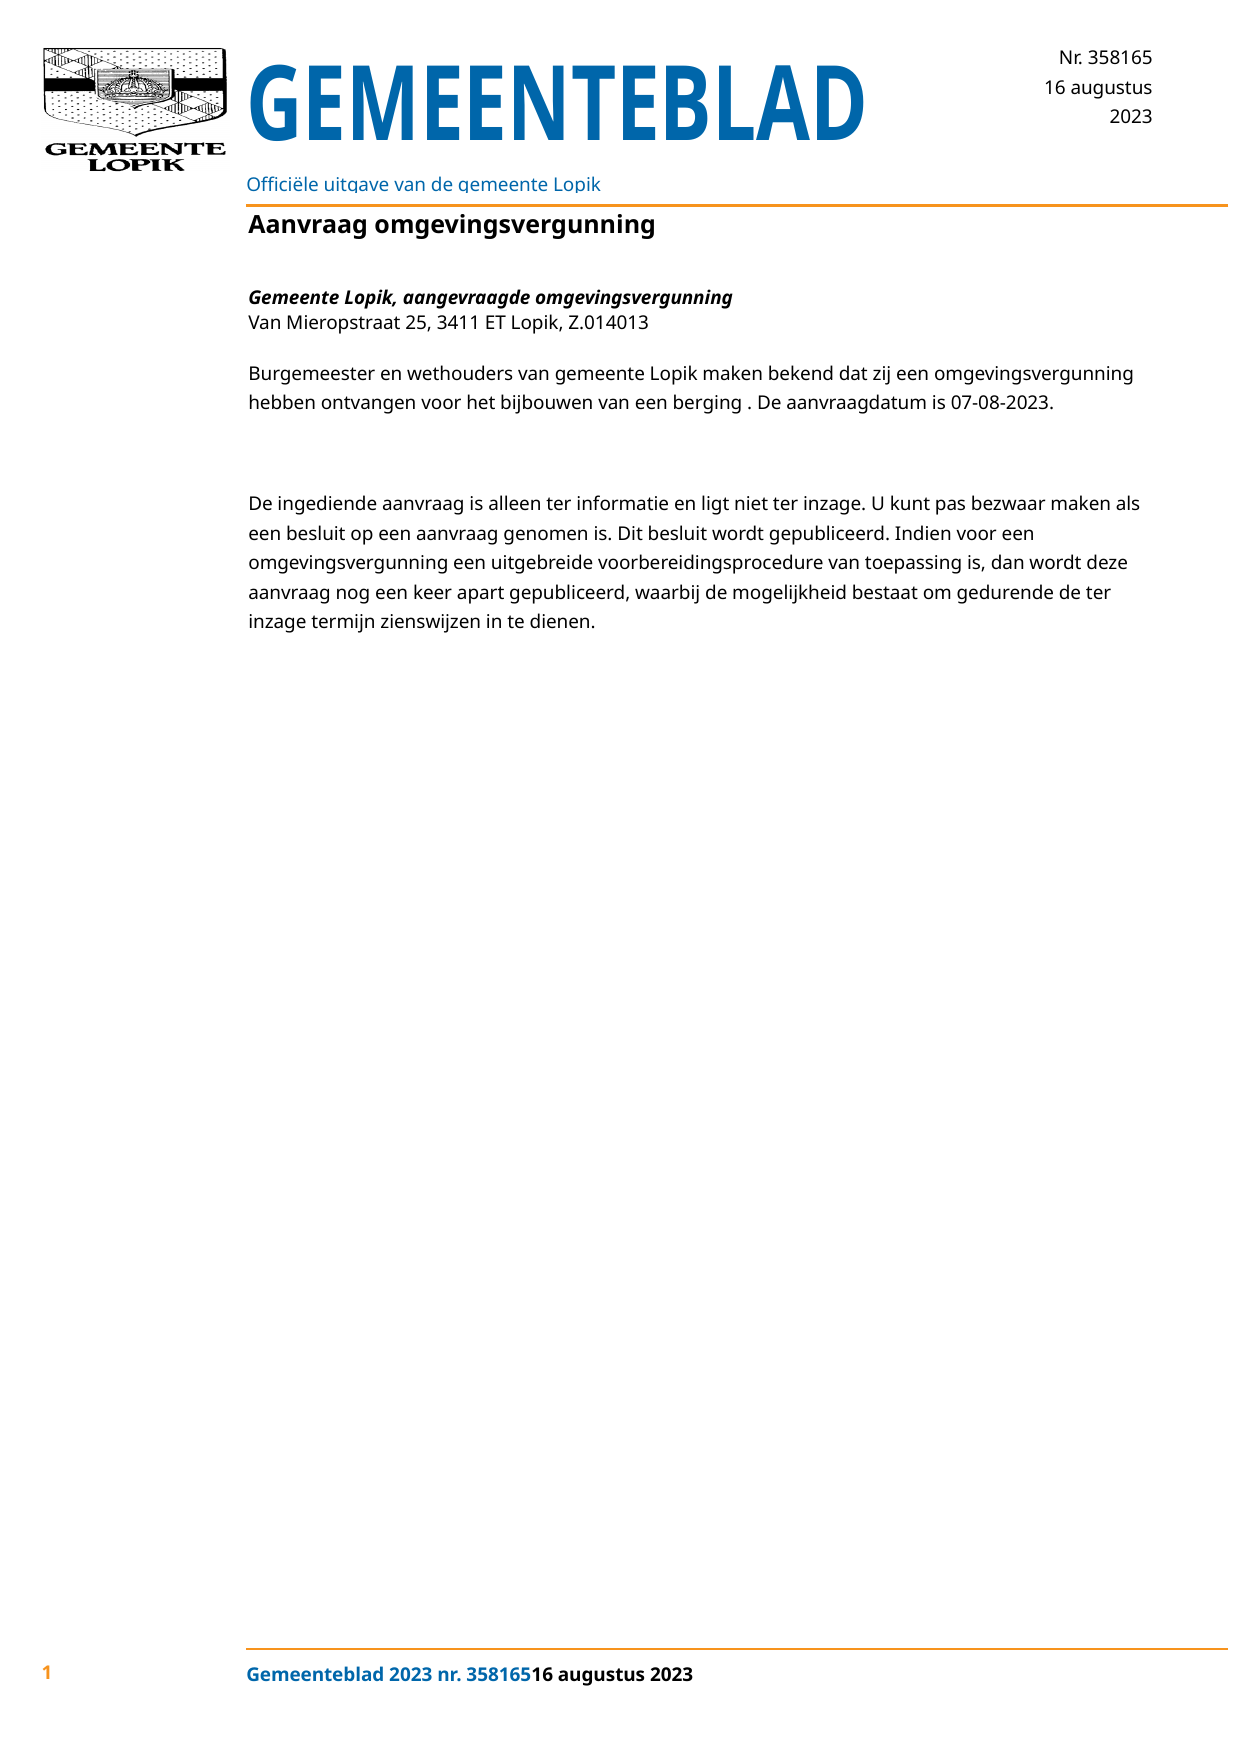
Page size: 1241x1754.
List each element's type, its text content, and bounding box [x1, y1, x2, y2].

text Van Mieropstraat 25, 3411 ET Lopik, Z.014013 [248, 309, 1152, 335]
text De ingediende aanvraag is alleen ter informatie en ligt niet ter inzage. U kunt pas bezwaar maken als een besluit op een aanvraag genomen is. Dit besluit wordt gepubliceerd. Indien voor een omgevingsvergunning een uitgebreide voorbereidingsprocedure van toepassing is, dan wordt deze aanvraag nog een keer apart gepubliceerd, waarbij de mogelijkheid bestaat om gedurende de ter inzage termijn zienswijzen in te dienen. [248, 490, 1152, 634]
text Aanvraag omgevingsvergunning [248, 207, 1152, 241]
text Gemeente Lopik, aangevraagde omgevingsvergunning [248, 284, 1152, 309]
picture [41, 47, 231, 172]
text Burgemeester en wethouders van gemeente Lopik maken bekend dat zij een omgevingsvergunning hebben ontvangen voor het bijbouwen van een berging . De aanvraagdatum is 07-08-2023. [248, 360, 1152, 415]
